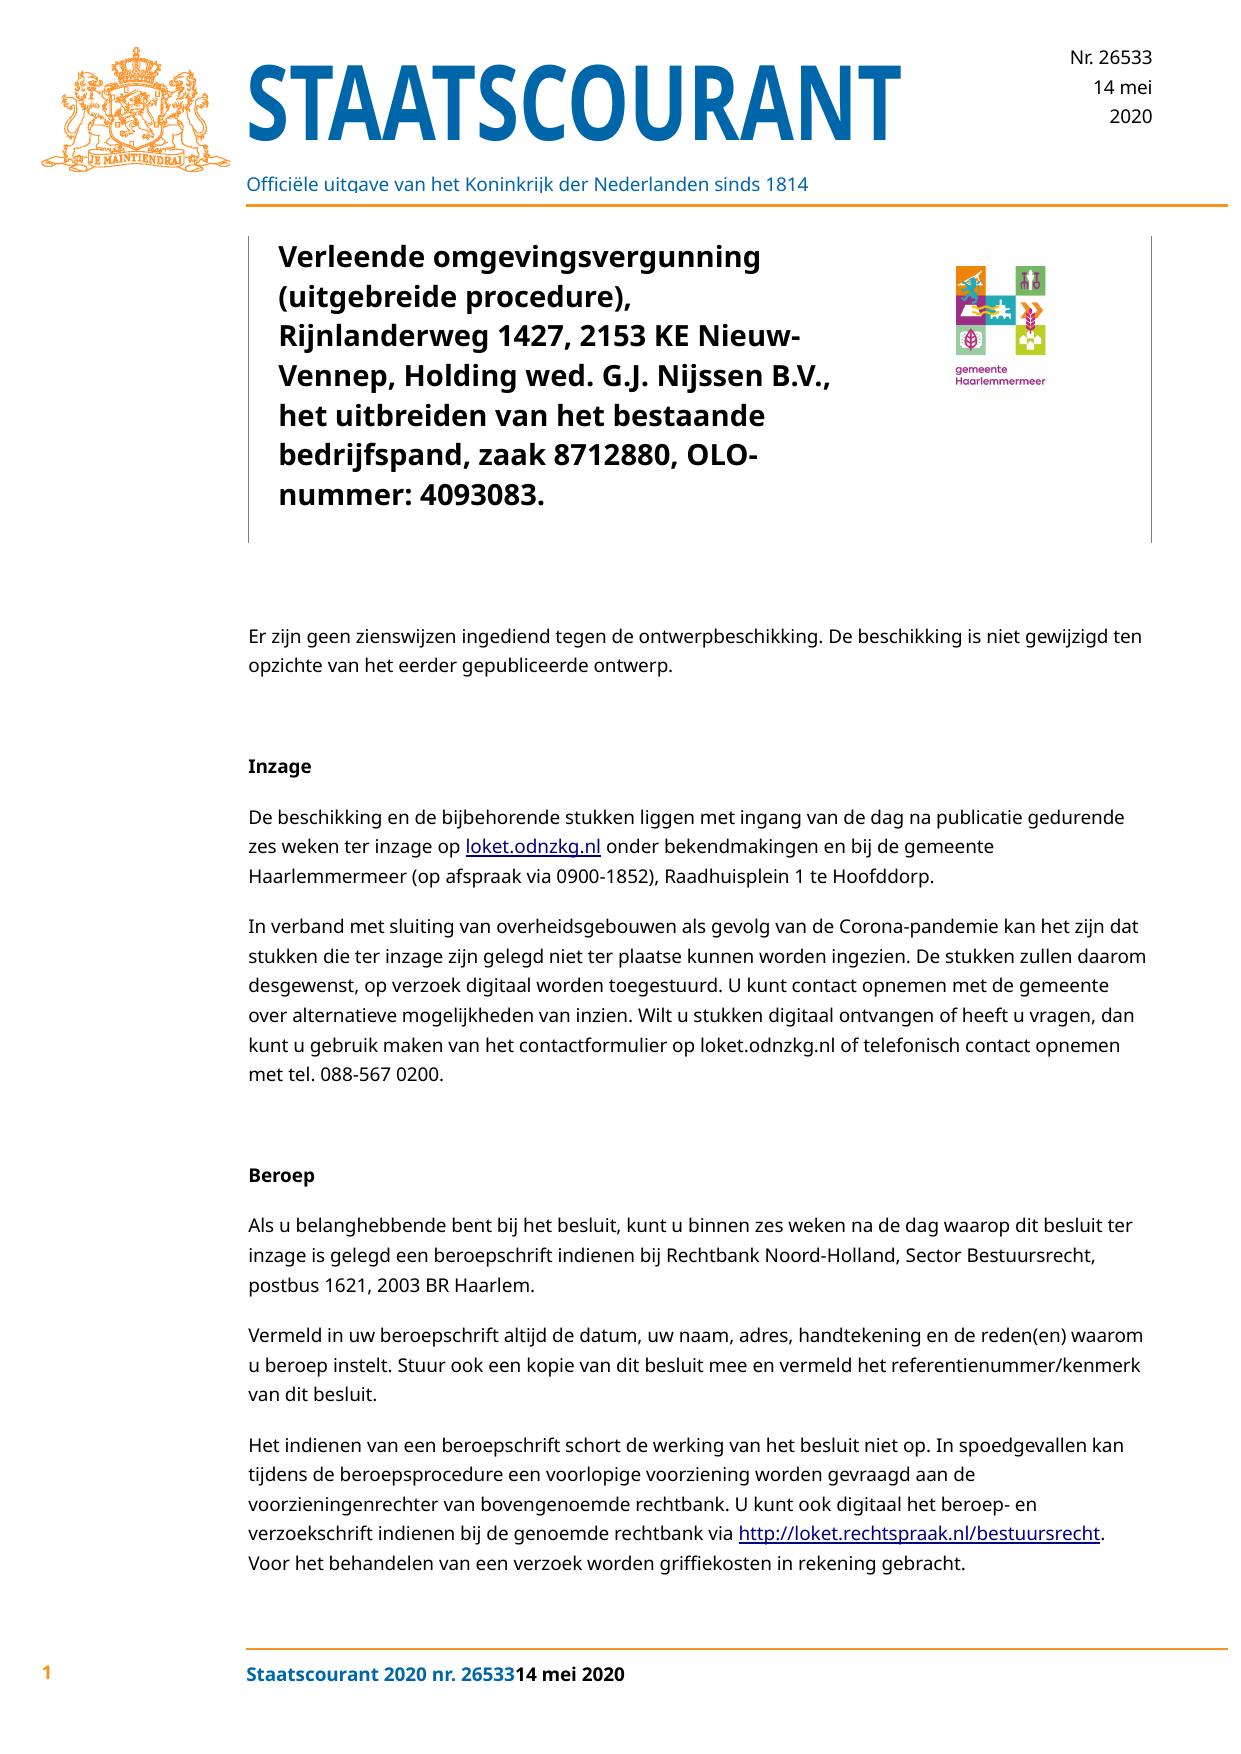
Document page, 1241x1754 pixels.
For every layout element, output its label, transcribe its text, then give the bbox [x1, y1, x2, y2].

text Vermeld in uw beroepschrift altijd de datum, uw naam, adres, handtekening en de reden(en) waarom u beroep instelt. Stuur ook een kopie van dit besluit mee en vermeld het referentienummer/kenmerk van dit besluit. [248, 1322, 1152, 1407]
picture [926, 236, 1075, 414]
table_header [850, 236, 926, 413]
text Inzage [248, 753, 1152, 779]
text Beroep [248, 1162, 1152, 1188]
text De beschikking en de bijbehorende stukken liggen met ingang van de dag na publicatie gedurende zes weken ter inzage op loket.odnzkg.nl onder bekendmakingen en bij de gemeente Haarlemmermeer (op afspraak via 0900-1852), Raadhuisplein 1 te Hoofddorp. [248, 804, 1152, 889]
table_header [850, 414, 1151, 543]
text In verband met sluiting van overheidsgebouwen als gevolg van de Corona-pandemie kan het zijn dat stukken die ter inzage zijn gelegd niet ter plaatse kunnen worden ingezien. De stukken zullen daarom desgewenst, op verzoek digitaal worden toegestuurd. U kunt contact opnemen met de gemeente over alternatieve mogelijkheden van inzien. Wilt u stukken digitaal ontvangen of heeft u vragen, dan kunt u gebruik maken van het contactformulier op loket.odnzkg.nl of telefonisch contact opnemen met tel. 088-567 0200. [248, 913, 1152, 1087]
text Het indienen van een beroepschrift schort de werking van het besluit niet op. In spoedgevallen kan tijdens de beroepsprocedure een voorlopige voorziening worden gevraagd aan de voorzieningenrechter van bovengenoemde rechtbank. U kunt ook digitaal het beroep- en verzoekschrift indienen bij de genoemde rechtbank via http://loket.rechtspraak.nl/bestuursrecht. Voor het behandelen van een verzoek worden griffiekosten in rekening gebracht. [248, 1432, 1152, 1576]
table_header Verleende omgevingsvergunning (uitgebreide procedure), Rijnlanderweg 1427, 2153 KE Nieuw-Vennep, Holding wed. G.J. Nijssen B.V., het uitbreiden van het bestaande bedrijfspand, zaak 8712880, OLO-nummer: 4093083. [249, 236, 850, 543]
table_header [1075, 236, 1151, 413]
picture [41, 47, 231, 172]
text Er zijn geen zienswijzen ingediend tegen de ontwerpbeschikking. De beschikking is niet gewijzigd ten opzichte van het eerder gepubliceerde ontwerp. [248, 623, 1152, 678]
text Als u belanghebbende bent bij het besluit, kunt u binnen zes weken na de dag waarop dit besluit ter inzage is gelegd een beroepschrift indienen bij Rechtbank Noord-Holland, Sector Bestuursrecht, postbus 1621, 2003 BR Haarlem. [248, 1213, 1152, 1298]
